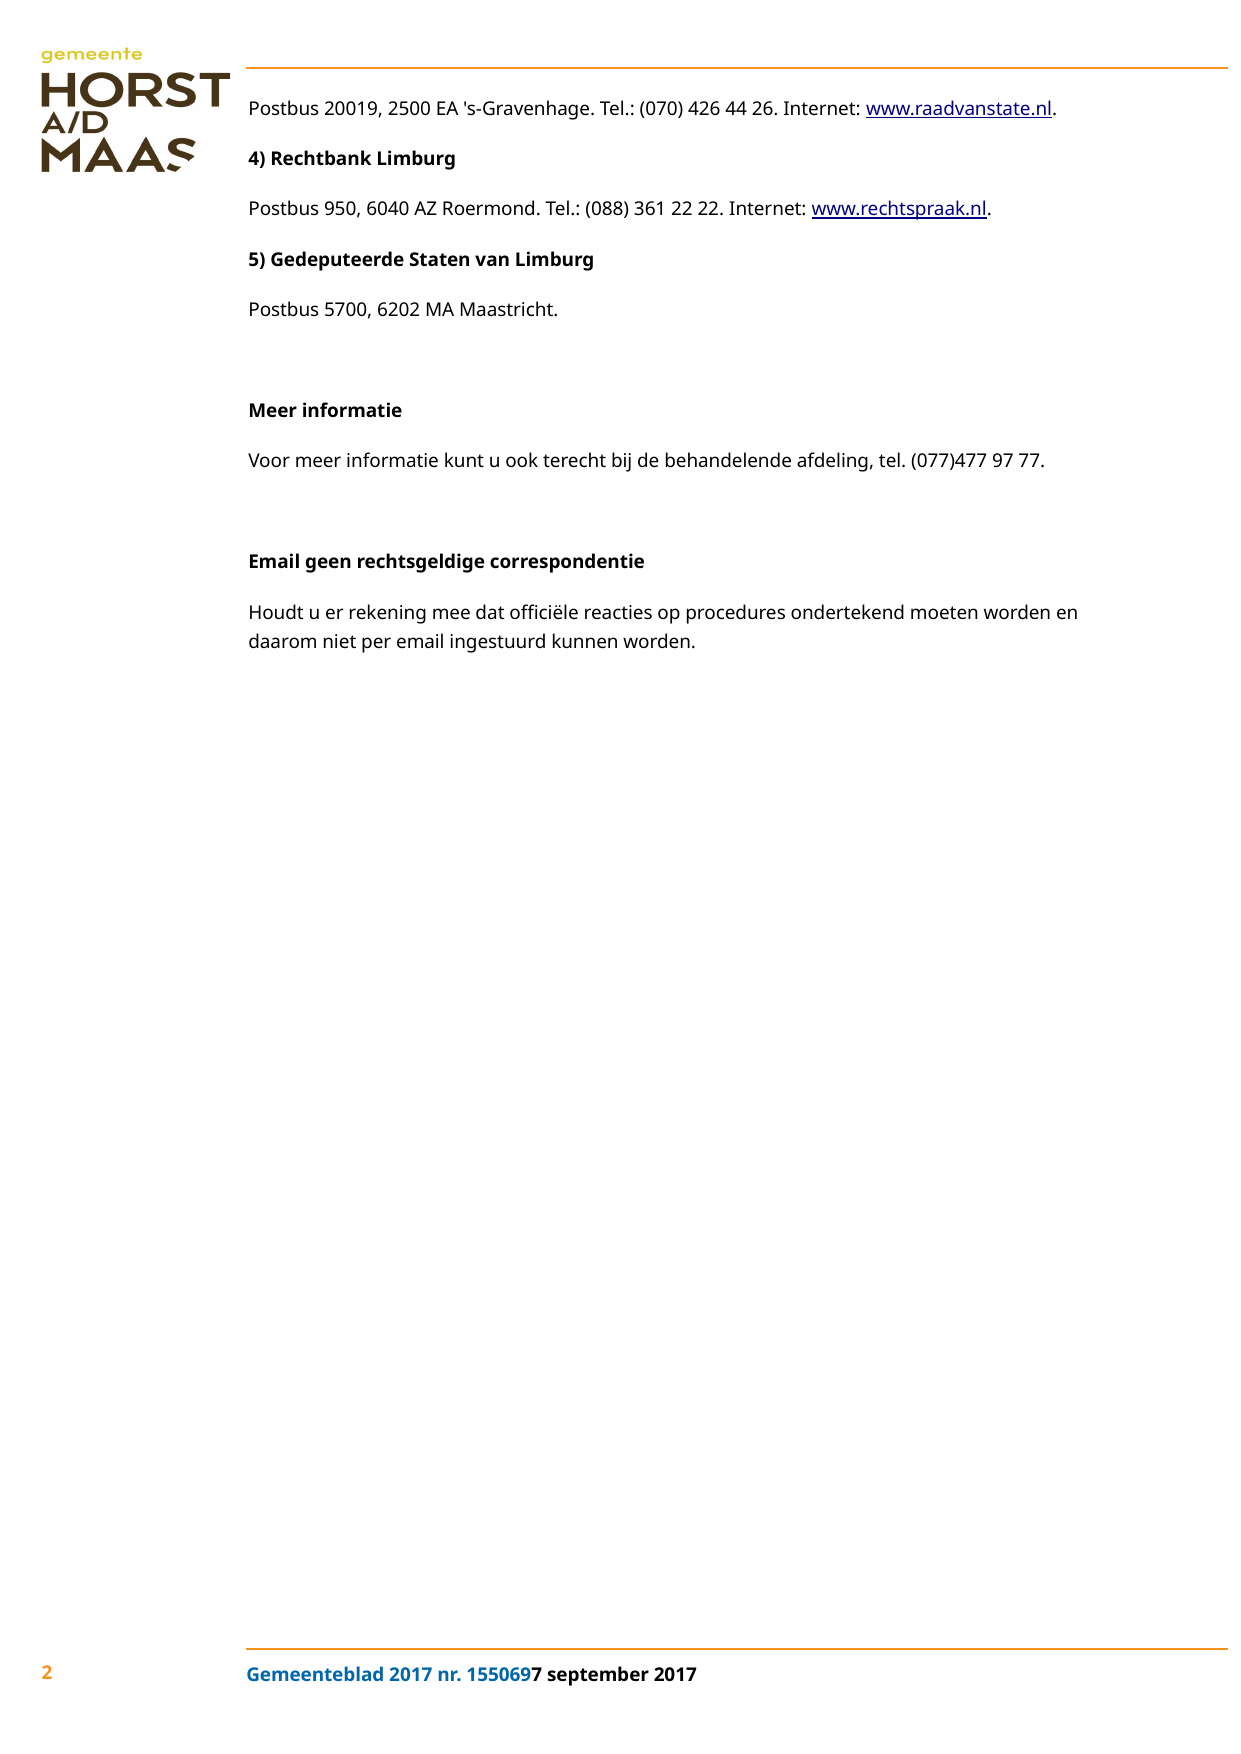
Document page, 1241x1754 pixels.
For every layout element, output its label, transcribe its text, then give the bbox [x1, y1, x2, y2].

text 4) Rechtbank Limburg [248, 145, 1152, 171]
text Meer informatie [248, 397, 1152, 423]
text Postbus 950, 6040 AZ Roermond. Tel.: (088) 361 22 22. Internet: www.rechtspraak.nl. [248, 196, 1152, 221]
text Email geen rechtsgeldige correspondentie [248, 548, 1152, 574]
text Postbus 20019, 2500 EA 's-Gravenhage. Tel.: (070) 426 44 26. Internet: www.raadvanstate.nl. [248, 95, 1152, 121]
text 5) Gedeputeerde Staten van Limburg [248, 246, 1152, 272]
text Postbus 5700, 6202 MA Maastricht. [248, 296, 1152, 322]
picture [41, 47, 231, 172]
text Houdt u er rekening mee dat officiële reacties op procedures ondertekend moeten worden en daarom niet per email ingestuurd kunnen worden. [248, 599, 1152, 654]
text Voor meer informatie kunt u ook terecht bij de behandelende afdeling, tel. (077)477 97 77. [248, 448, 1152, 473]
